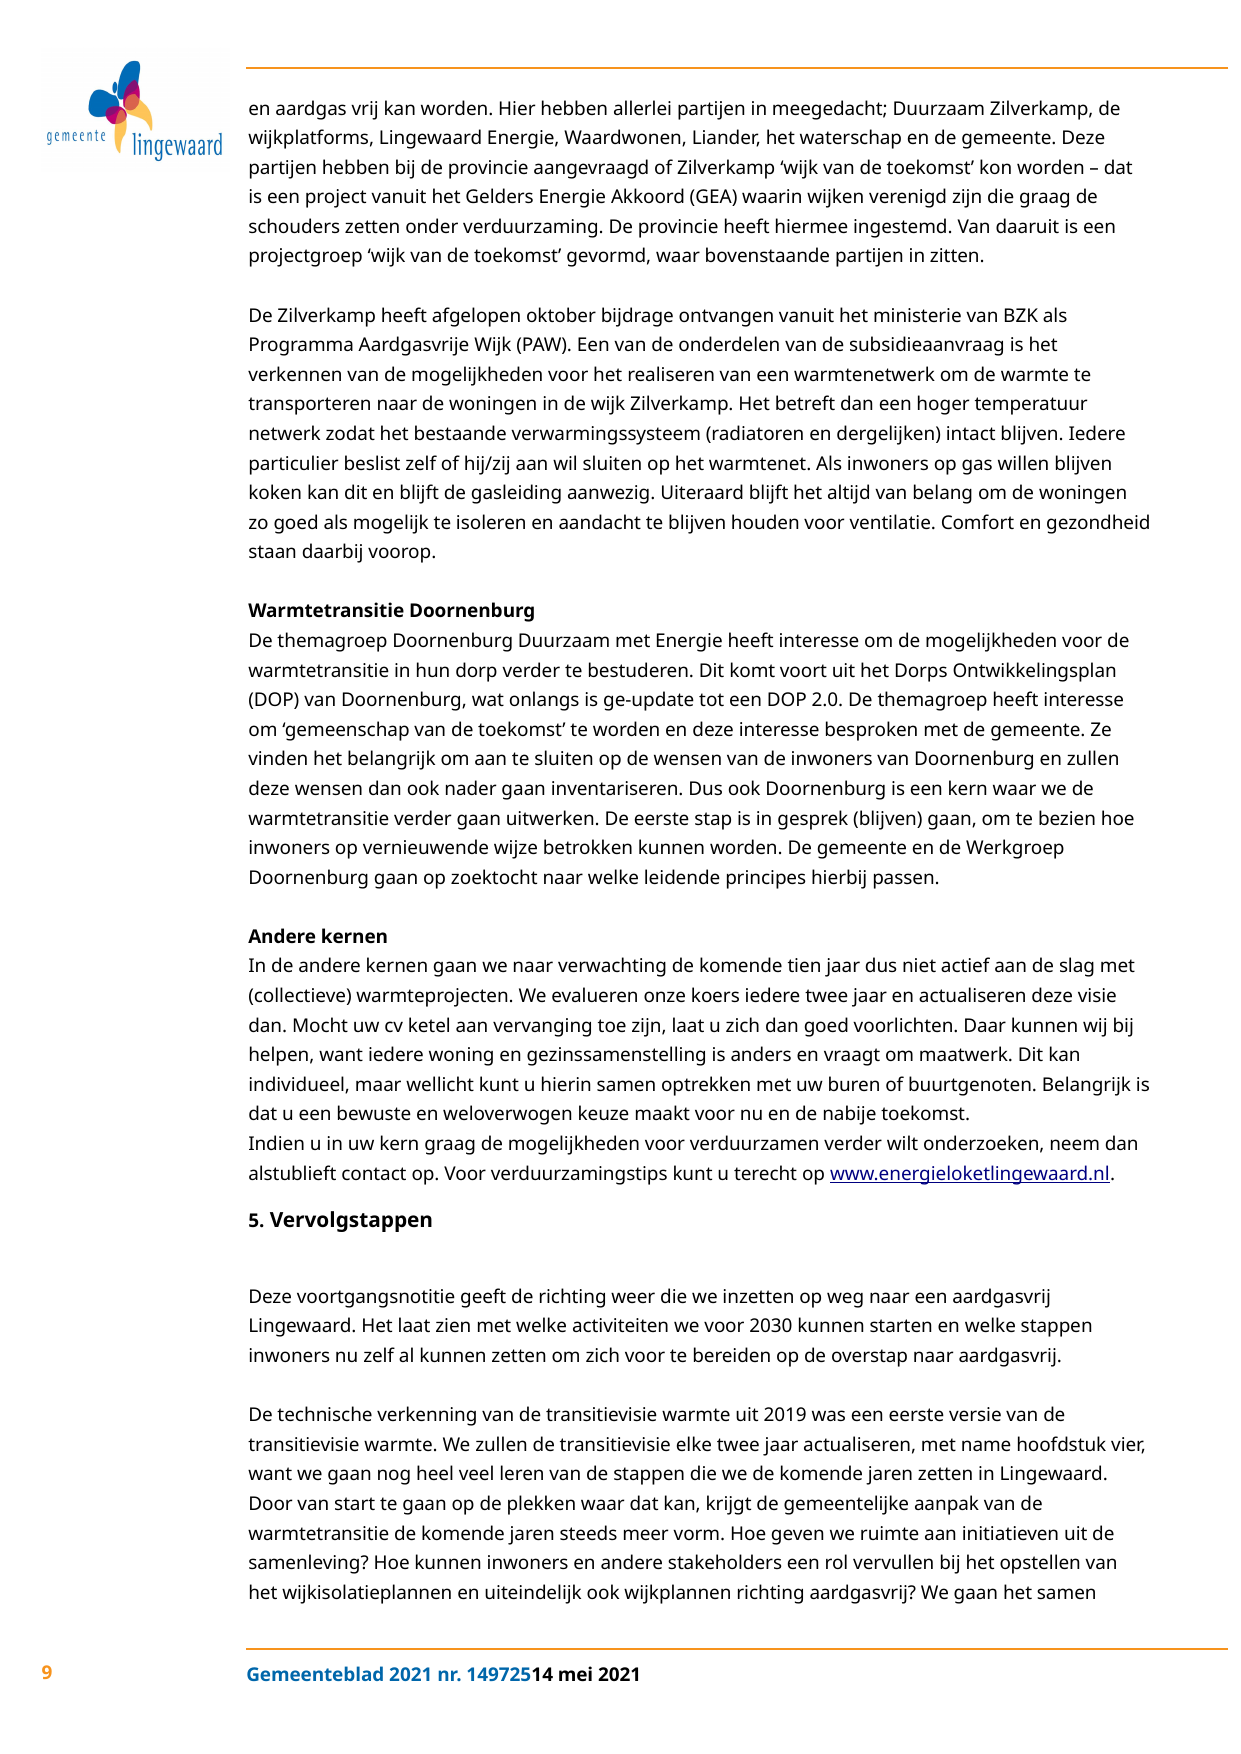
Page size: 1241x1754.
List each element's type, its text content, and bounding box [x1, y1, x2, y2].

text Deze voortgangsnotitie geeft de richting weer die we inzetten op weg naar een aardgasvrij Lingewaard. Het laat zien met welke activiteiten we voor 2030 kunnen starten en welke stappen inwoners nu zelf al kunnen zetten om zich voor te bereiden op de overstap naar aardgasvrij. [248, 1283, 1152, 1368]
text De themagroep Doornenburg Duurzaam met Energie heeft interesse om de mogelijkheden voor de warmtetransitie in hun dorp verder te bestuderen. Dit komt voort uit het Dorps Ontwikkelingsplan (DOP) van Doornenburg, wat onlangs is ge-update tot een DOP 2.0. De themagroep heeft interesse om ‘gemeenschap van de toekomst’ te worden en deze interesse besproken met de gemeente. Ze vinden het belangrijk om aan te sluiten op de wensen van de inwoners van Doornenburg en zullen deze wensen dan ook nader gaan inventariseren. Dus ook Doornenburg is een kern waar we de warmtetransitie verder gaan uitwerken. De eerste stap is in gesprek (blijven) gaan, om te bezien hoe inwoners op vernieuwende wijze betrokken kunnen worden. De gemeente en de Werkgroep Doornenburg gaan op zoektocht naar welke leidende principes hierbij passen. [248, 627, 1152, 890]
text In de andere kernen gaan we naar verwachting de komende tien jaar dus niet actief aan de slag met (collectieve) warmteprojecten. We evalueren onze koers iedere twee jaar en actualiseren deze visie dan. Mocht uw cv ketel aan vervanging toe zijn, laat u zich dan goed voorlichten. Daar kunnen wij bij helpen, want iedere woning en gezinssamenstelling is anders en vraagt om maatwerk. Dit kan individueel, maar wellicht kunt u hierin samen optrekken met uw buren of buurtgenoten. Belangrijk is dat u een bewuste en weloverwogen keuze maakt voor nu en de nabije toekomst. [248, 953, 1152, 1126]
text Andere kernen [248, 923, 1152, 949]
text 5. Vervolgstappen [248, 1205, 1152, 1234]
text De technische verkenning van de transitievisie warmte uit 2019 was een eerste versie van de transitievisie warmte. We zullen de transitievisie elke twee jaar actualiseren, met name hoofdstuk vier, want we gaan nog heel veel leren van de stappen die we de komende jaren zetten in Lingewaard. Door van start te gaan op de plekken waar dat kan, krijgt de gemeentelijke aanpak van de warmtetransitie de komende jaren steeds meer vorm. Hoe geven we ruimte aan initiatieven uit de samenleving? Hoe kunnen inwoners en andere stakeholders een rol vervullen bij het opstellen van het wijkisolatieplannen en uiteindelijk ook wijkplannen richting aardgasvrij? We gaan het samen [248, 1401, 1152, 1605]
text Warmtetransitie Doornenburg [248, 598, 1152, 623]
text De Zilverkamp heeft afgelopen oktober bijdrage ontvangen vanuit het ministerie van BZK als Programma Aardgasvrije Wijk (PAW). Een van de onderdelen van de subsidieaanvraag is het verkennen van de mogelijkheden voor het realiseren van een warmtenetwerk om de warmte te transporteren naar de woningen in de wijk Zilverkamp. Het betreft dan een hoger temperatuur netwerk zodat het bestaande verwarmingssysteem (radiatoren en dergelijken) intact blijven. Iedere particulier beslist zelf of hij/zij aan wil sluiten op het warmtenet. Als inwoners op gas willen blijven koken kan dit en blijft de gasleiding aanwezig. Uiteraard blijft het altijd van belang om de woningen zo goed als mogelijk te isoleren en aandacht te blijven houden voor ventilatie. Comfort en gezondheid staan daarbij voorop. [248, 302, 1152, 564]
picture [41, 47, 231, 172]
text Indien u in uw kern graag de mogelijkheden voor verduurzamen verder wilt onderzoeken, neem dan alstublieft contact op. Voor verduurzamingstips kunt u terecht op www.energieloketlingewaard.nl. [248, 1130, 1152, 1186]
text en aardgas vrij kan worden. Hier hebben allerlei partijen in meegedacht; Duurzaam Zilverkamp, de wijkplatforms, Lingewaard Energie, Waardwonen, Liander, het waterschap en de gemeente. Deze partijen hebben bij de provincie aangevraagd of Zilverkamp ‘wijk van de toekomst’ kon worden – dat is een project vanuit het Gelders Energie Akkoord (GEA) waarin wijken verenigd zijn die graag de schouders zetten onder verduurzaming. De provincie heeft hiermee ingestemd. Van daaruit is een projectgroep ‘wijk van de toekomst’ gevormd, waar bovenstaande partijen in zitten. [248, 95, 1152, 268]
